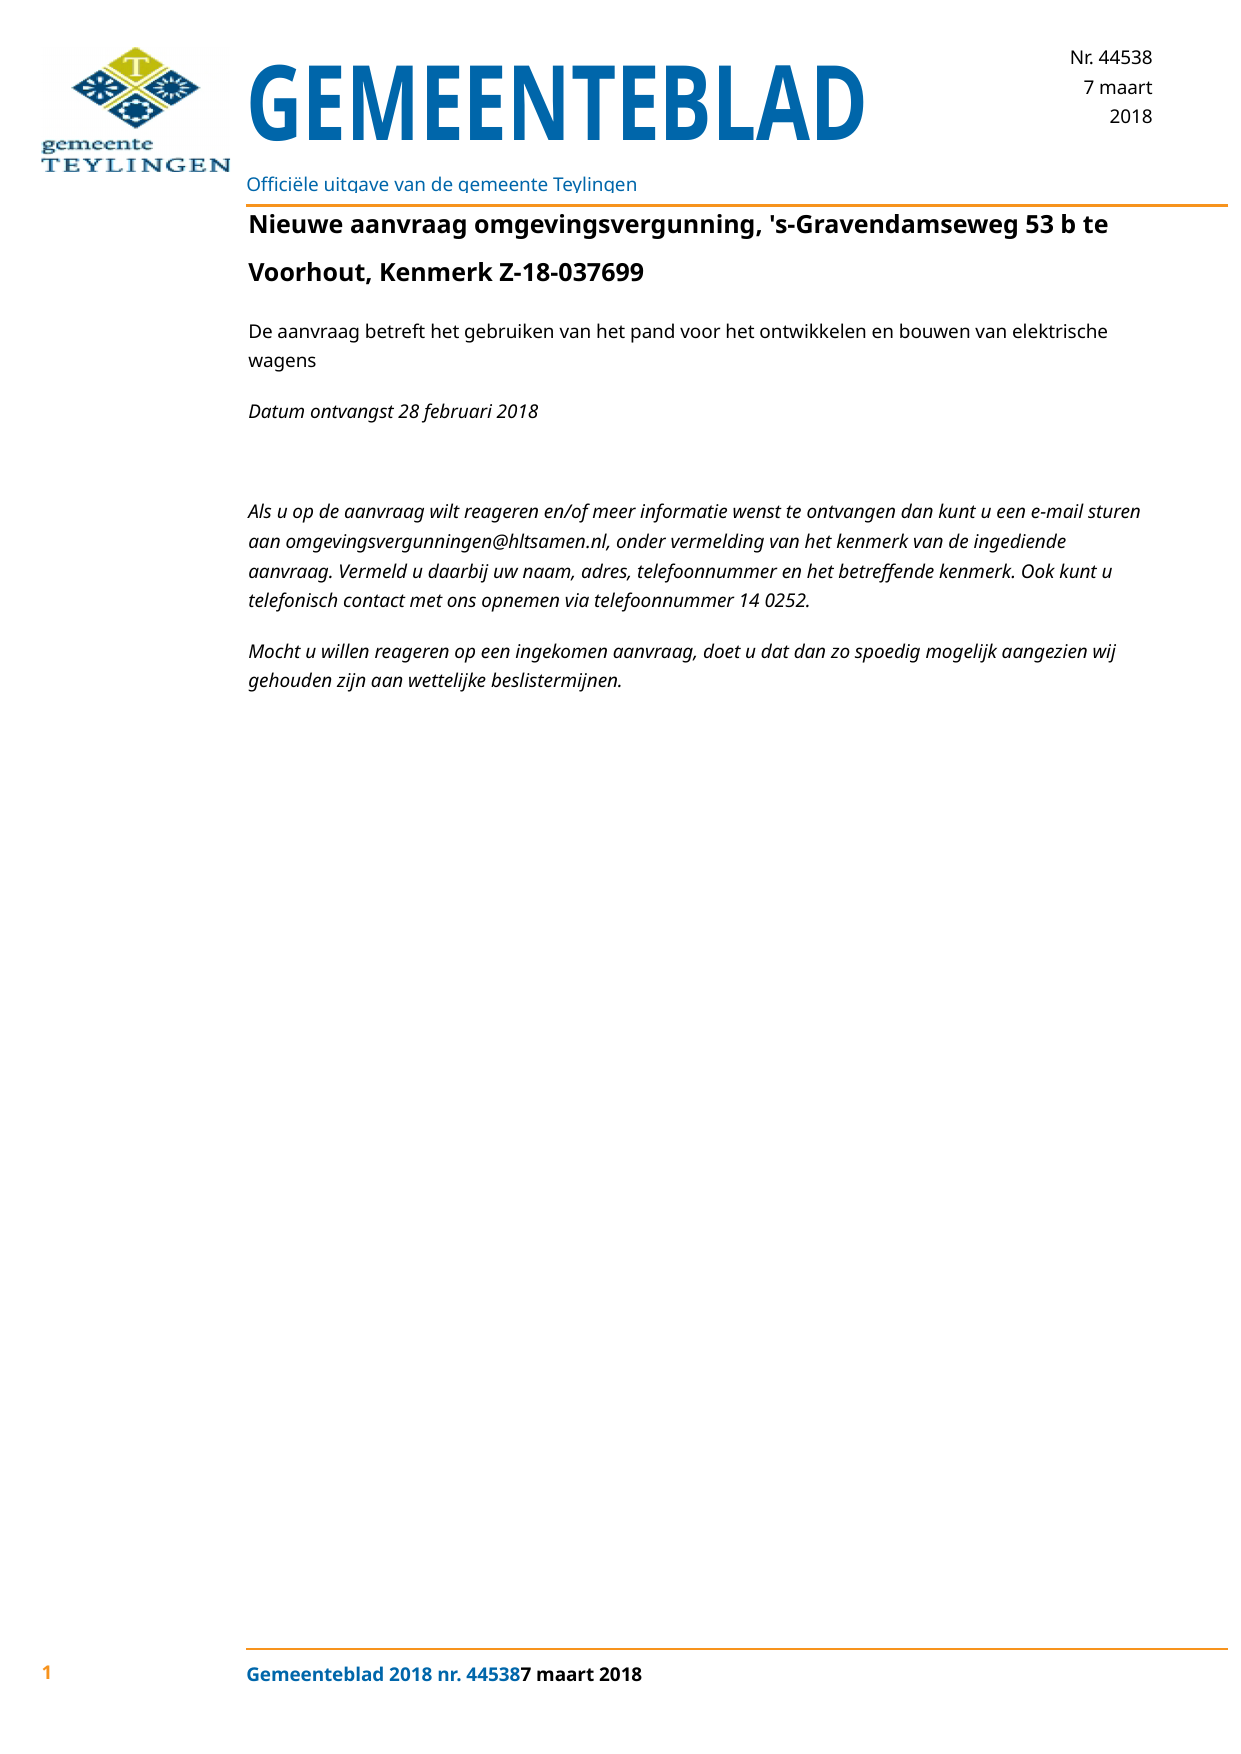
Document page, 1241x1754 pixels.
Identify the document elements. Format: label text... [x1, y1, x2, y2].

text Datum ontvangst 28 februari 2018 [248, 398, 1152, 424]
picture [41, 47, 231, 172]
text Mocht u willen reageren op een ingekomen aanvraag, doet u dat dan zo spoedig mogelijk aangezien wij gehouden zijn aan wettelijke beslistermijnen. [248, 638, 1152, 693]
text Als u op de aanvraag wilt reageren en/of meer informatie wenst te ontvangen dan kunt u een e-mail sturen aan omgevingsvergunningen@hltsamen.nl, onder vermelding van het kenmerk van de ingediende aanvraag. Vermeld u daarbij uw naam, adres, telefoonnummer en het betreffende kenmerk. Ook kunt u telefonisch contact met ons opnemen via telefoonnummer 14 0252. [248, 499, 1152, 613]
text De aanvraag betreft het gebruiken van het pand voor het ontwikkelen en bouwen van elektrische wagens [248, 318, 1152, 373]
text Nieuwe aanvraag omgevingsvergunning, 's-Gravendamseweg 53 b te Voorhout, Kenmerk Z-18-037699 [248, 207, 1152, 288]
